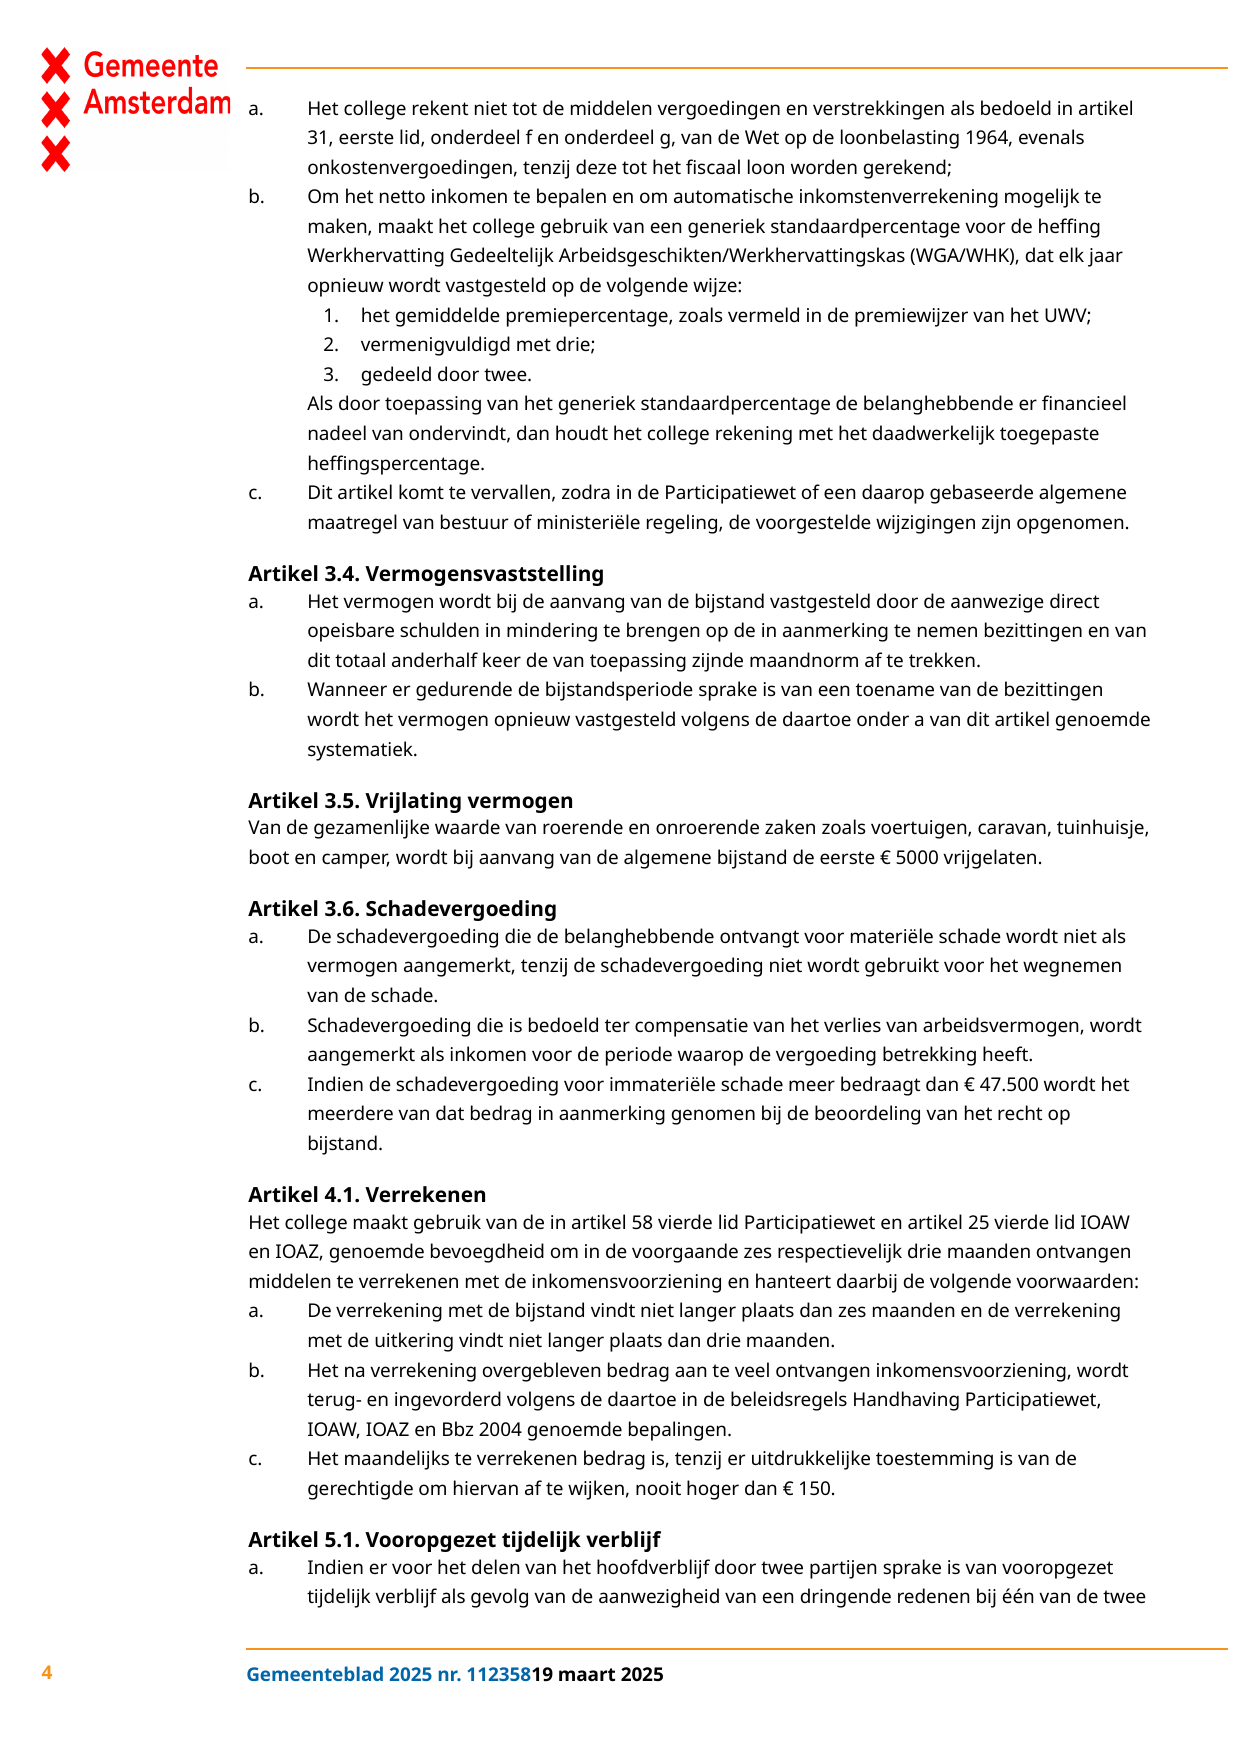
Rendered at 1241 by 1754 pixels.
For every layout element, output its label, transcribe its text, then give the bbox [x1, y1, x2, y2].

picture [41, 47, 231, 172]
text Artikel 3.5. Vrijlating vermogen [248, 786, 1152, 814]
text Het college maakt gebruik van de in artikel 58 vierde lid Participatiewet en artikel 25 vierde lid IOAW en IOAZ, genoemde bevoegdheid om in de voorgaande zes respectievelijk drie maanden ontvangen middelen te verrekenen met de inkomensvoorziening en hanteert daarbij de volgende voorwaarden: [248, 1209, 1152, 1294]
list het gemiddelde premiepercentage, zoals vermeld in de premiewijzer van het UWV; [323, 302, 1152, 328]
list Het college rekent niet tot de middelen vergoedingen en verstrekkingen als bedoeld in artikel 31, eerste lid, onderdeel f en onderdeel g, van de Wet op de loonbelasting 1964, evenals onkostenvergoedingen, tenzij deze tot het fiscaal loon worden gerekend; [248, 95, 1152, 180]
text Artikel 4.1. Verrekenen [248, 1181, 1152, 1209]
list De verrekening met de bijstand vindt niet langer plaats dan zes maanden en de verrekening met de uitkering vindt niet langer plaats dan drie maanden. [248, 1298, 1152, 1353]
list Als door toepassing van het generiek standaardpercentage de belanghebbende er financieel nadeel van ondervindt, dan houdt het college rekening met het daadwerkelijk toegepaste heffingspercentage. [248, 391, 1152, 476]
text Van de gezamenlijke waarde van roerende en onroerende zaken zoals voertuigen, caravan, tuinhuisje, boot en camper, wordt bij aanvang van de algemene bijstand de eerste € 5000 vrijgelaten. [248, 814, 1152, 870]
list Schadevergoeding die is bedoeld ter compensatie van het verlies van arbeidsvermogen, wordt aangemerkt als inkomen voor de periode waarop de vergoeding betrekking heeft. [248, 1012, 1152, 1067]
list Indien de schadevergoeding voor immateriële schade meer bedraagt dan € 47.500 wordt het meerdere van dat bedrag in aanmerking genomen bij de beoordeling van het recht op bijstand. [248, 1071, 1152, 1156]
list vermenigvuldigd met drie; [323, 331, 1152, 357]
list Indien er voor het delen van het hoofdverblijf door twee partijen sprake is van vooropgezet tijdelijk verblijf als gevolg van de aanwezigheid van een dringende redenen bij één van de twee [248, 1554, 1152, 1609]
list Het maandelijks te verrekenen bedrag is, tenzij er uitdrukkelijke toestemming is van de gerechtigde om hiervan af te wijken, nooit hoger dan € 150. [248, 1446, 1152, 1501]
list De schadevergoeding die de belanghebbende ontvangt voor materiële schade wordt niet als vermogen aangemerkt, tenzij de schadevergoeding niet wordt gebruikt voor het wegnemen van de schade. [248, 923, 1152, 1008]
text Artikel 3.4. Vermogensvaststelling [248, 559, 1152, 588]
list Het vermogen wordt bij de aanvang van de bijstand vastgesteld door de aanwezige direct opeisbare schulden in mindering te brengen op de in aanmerking te nemen bezittingen en van dit totaal anderhalf keer de van toepassing zijnde maandnorm af te trekken. [248, 588, 1152, 673]
list Het na verrekening overgebleven bedrag aan te veel ontvangen inkomensvoorziening, wordt terug- en ingevorderd volgens de daartoe in de beleidsregels Handhaving Participatiewet, IOAW, IOAZ en Bbz 2004 genoemde bepalingen. [248, 1357, 1152, 1442]
list gedeeld door twee. [323, 361, 1152, 387]
list Wanneer er gedurende de bijstandsperiode sprake is van een toename van de bezittingen wordt het vermogen opnieuw vastgesteld volgens de daartoe onder a van dit artikel genoemde systematiek. [248, 677, 1152, 761]
text Artikel 5.1. Vooropgezet tijdelijk verblijf [248, 1526, 1152, 1554]
text Artikel 3.6. Schadevergoeding [248, 894, 1152, 923]
list Om het netto inkomen te bepalen en om automatische inkomstenverrekening mogelijk te maken, maakt het college gebruik van een generiek standaardpercentage voor de heffing Werkhervatting Gedeeltelijk Arbeidsgeschikten/Werkhervattingskas (WGA/WHK), dat elk jaar opnieuw wordt vastgesteld op de volgende wijze: [248, 183, 1152, 298]
list Dit artikel komt te vervallen, zodra in de Participatiewet of een daarop gebaseerde algemene maatregel van bestuur of ministeriële regeling, de voorgestelde wijzigingen zijn opgenomen. [248, 479, 1152, 535]
